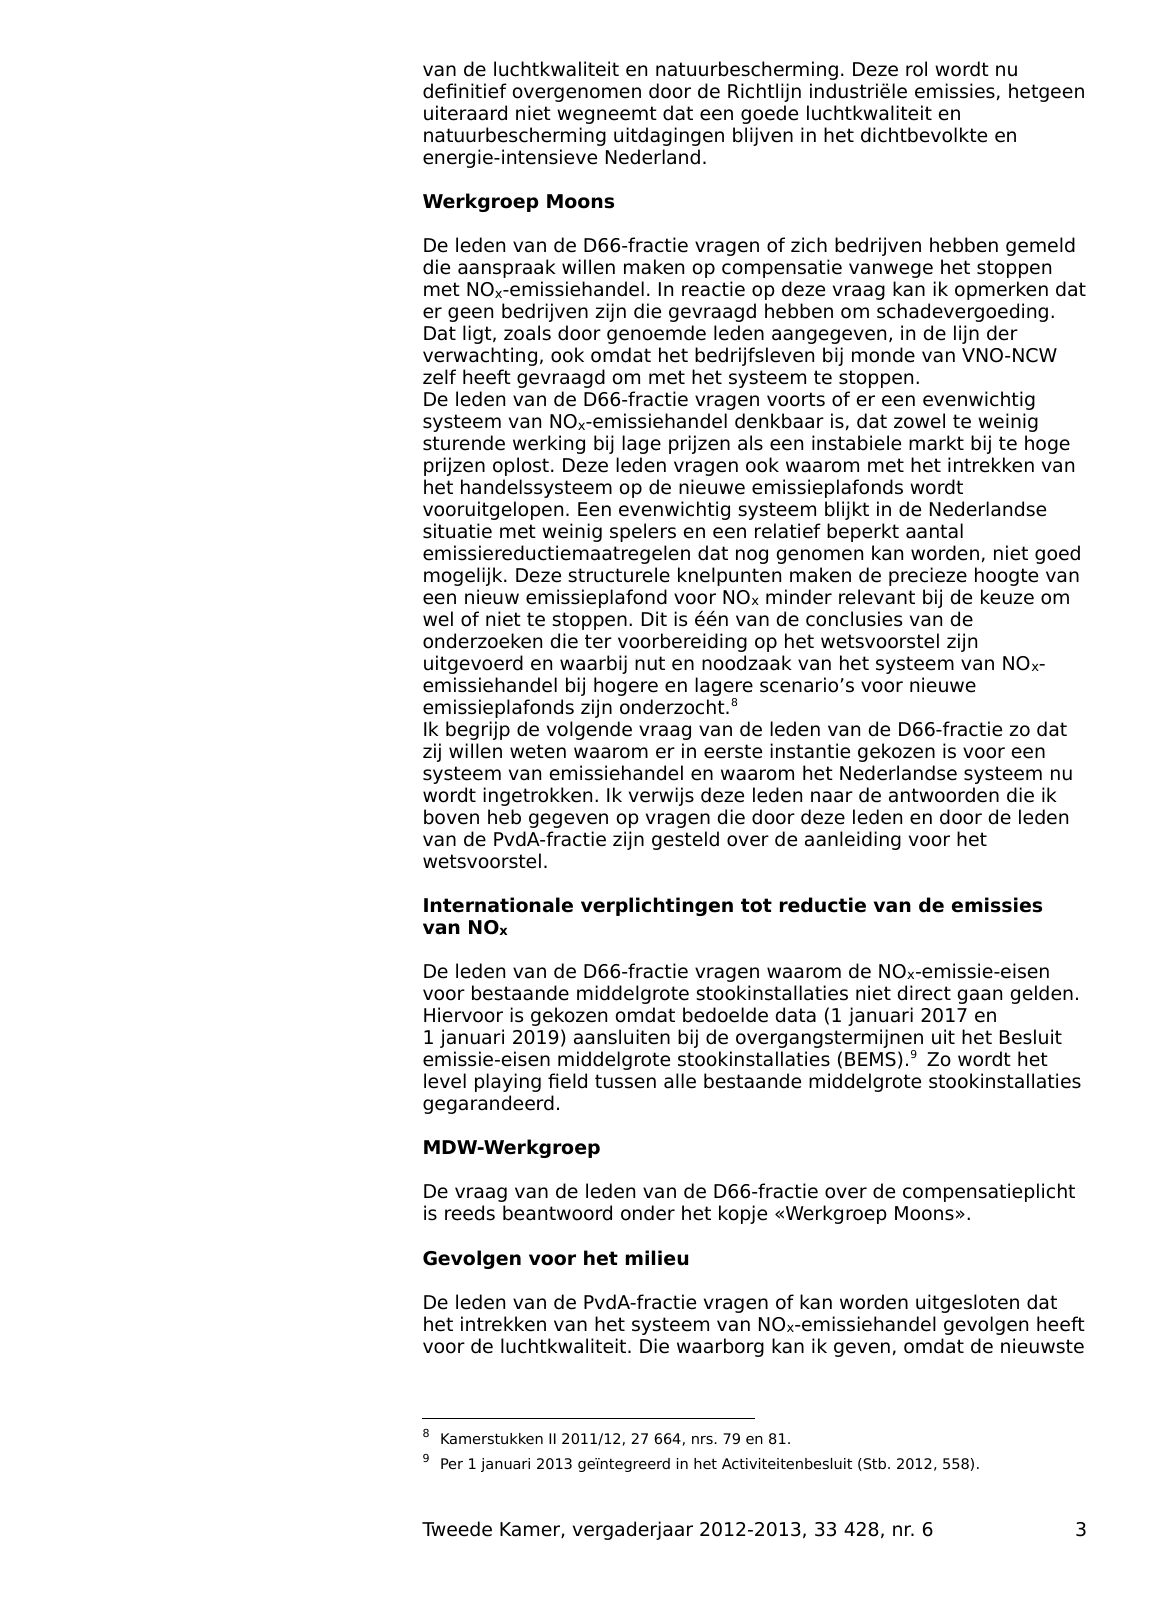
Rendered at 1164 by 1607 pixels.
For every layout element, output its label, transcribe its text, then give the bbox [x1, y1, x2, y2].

text De vraag van de leden van de D66-fractie over de compensatieplicht is reeds beantwoord onder het kopje «Werkgroep Moons». [422, 1181, 1087, 1225]
text Kamerstukken II 2011/12, 27 664, nrs. 79 en 81. [422, 1427, 1087, 1449]
text De leden van de D66-fractie vragen waarom de NOx-emissie-eisen voor bestaande middelgrote stookinstallaties niet direct gaan gelden. Hiervoor is gekozen omdat bedoelde data (1 januari 2017 en 1 januari 2019) aansluiten bij de overgangstermijnen uit het Besluit emissie-eisen middelgrote stookinstallaties (BEMS). Zo wordt het level playing field tussen alle bestaande middelgrote stookinstallaties gegarandeerd. [422, 961, 1087, 1115]
text De leden van de D66-fractie vragen voorts of er een evenwichtig systeem van NOx-emissiehandel denkbaar is, dat zowel te weinig sturende werking bij lage prijzen als een instabiele markt bij te hoge prijzen oplost. Deze leden vragen ook waarom met het intrekken van het handelssysteem op de nieuwe emissieplafonds wordt vooruitgelopen. Een evenwichtig systeem blijkt in de Nederlandse situatie met weinig spelers en een relatief beperkt aantal emissiereductiemaatregelen dat nog genomen kan worden, niet goed mogelijk. Deze structurele knelpunten maken de precieze hoogte van een nieuw emissieplafond voor NOx minder relevant bij de keuze om wel of niet te stoppen. Dit is één van de conclusies van de onderzoeken die ter voorbereiding op het wetsvoorstel zijn uitgevoerd en waarbij nut en noodzaak van het systeem van NOx-emissiehandel bij hogere en lagere scenario’s voor nieuwe emissieplafonds zijn onderzocht. [422, 389, 1087, 719]
text Per 1 januari 2013 geïntegreerd in het Activiteitenbesluit (Stb. 2012, 558). [422, 1452, 1087, 1474]
subtitle MDW-Werkgroep [422, 1137, 1087, 1159]
text van de luchtkwaliteit en natuurbescherming. Deze rol wordt nu definitief overgenomen door de Richtlijn industriële emissies, hetgeen uiteraard niet wegneemt dat een goede luchtkwaliteit en natuurbescherming uitdagingen blijven in het dichtbevolkte en energie-intensieve Nederland. [422, 59, 1087, 169]
text De leden van de PvdA-fractie vragen of kan worden uitgesloten dat het intrekken van het systeem van NOx-emissiehandel gevolgen heeft voor de luchtkwaliteit. Die waarborg kan ik geven, omdat de nieuwste [422, 1292, 1087, 1357]
text De leden van de D66-fractie vragen of zich bedrijven hebben gemeld die aanspraak willen maken op compensatie vanwege het stoppen met NOx-emissiehandel. In reactie op deze vraag kan ik opmerken dat er geen bedrijven zijn die gevraagd hebben om schadevergoeding. Dat ligt, zoals door genoemde leden aangegeven, in de lijn der verwachting, ook omdat het bedrijfsleven bij monde van VNO-NCW zelf heeft gevraagd om met het systeem te stoppen. [422, 235, 1087, 389]
subtitle Internationale verplichtingen tot reductie van de emissies van NOx [422, 895, 1087, 939]
subtitle Werkgroep Moons [422, 191, 1087, 213]
text Ik begrijp de volgende vraag van de leden van de D66-fractie zo dat zij willen weten waarom er in eerste instantie gekozen is voor een systeem van emissiehandel en waarom het Nederlandse systeem nu wordt ingetrokken. Ik verwijs deze leden naar de antwoorden die ik boven heb gegeven op vragen die door deze leden en door de leden van de PvdA-fractie zijn gesteld over de aanleiding voor het wetsvoorstel. [422, 719, 1087, 873]
subtitle Gevolgen voor het milieu [422, 1247, 1087, 1269]
